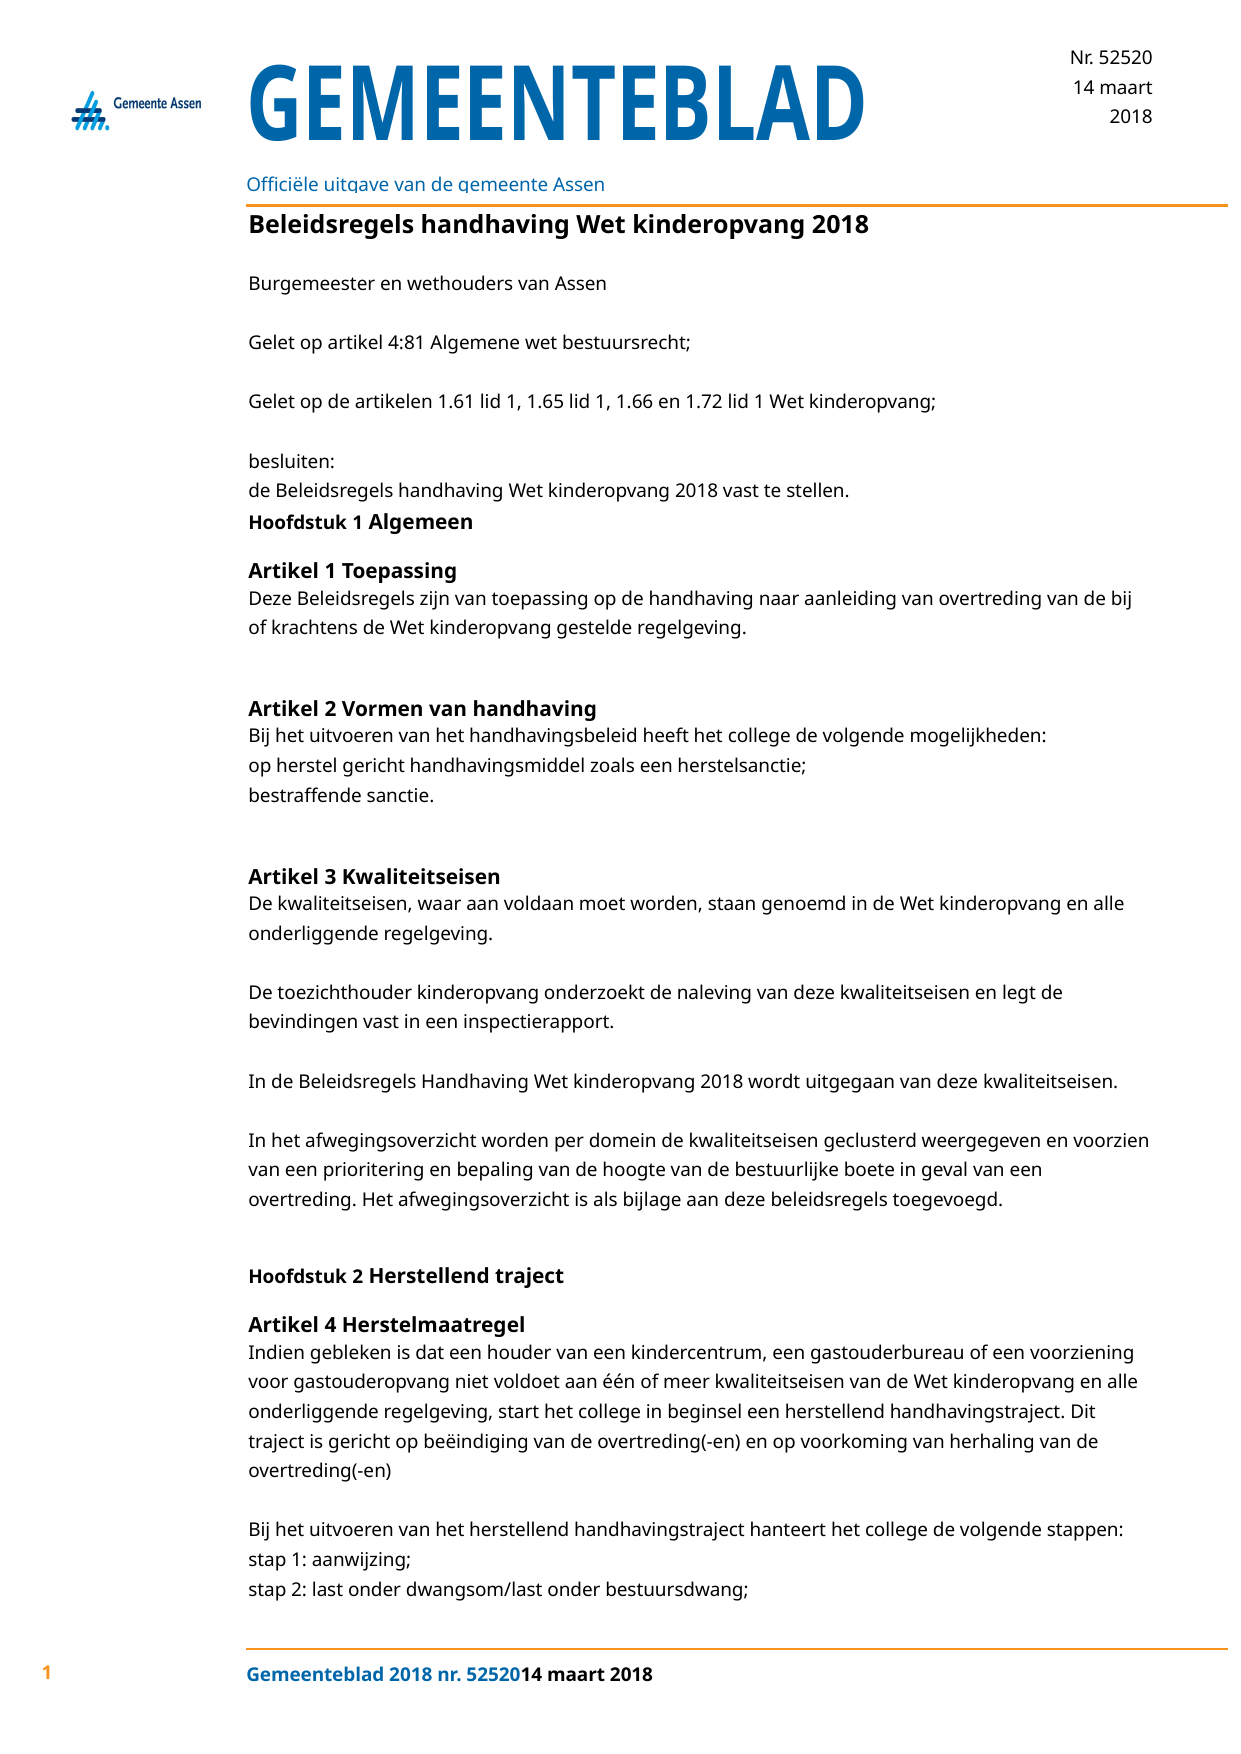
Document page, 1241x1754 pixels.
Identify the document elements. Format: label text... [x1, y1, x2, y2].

text Artikel 4 Herstelmaatregel [248, 1311, 1152, 1339]
text In de Beleidsregels Handhaving Wet kinderopvang 2018 wordt uitgegaan van deze kwaliteitseisen. [248, 1068, 1152, 1093]
text Gelet op de artikelen 1.61 lid 1, 1.65 lid 1, 1.66 en 1.72 lid 1 Wet kinderopvang; [248, 389, 1152, 414]
text Artikel 3 Kwaliteitseisen [248, 862, 1152, 890]
text stap 1: aanwijzing; [248, 1546, 1152, 1572]
text Hoofdstuk 2 Herstellend traject [248, 1261, 1152, 1290]
text Artikel 2 Vormen van handhaving [248, 694, 1152, 723]
text Beleidsregels handhaving Wet kinderopvang 2018 [248, 207, 1152, 241]
text De kwaliteitseisen, waar aan voldaan moet worden, staan genoemd in de Wet kinderopvang en alle onderliggende regelgeving. [248, 890, 1152, 946]
text Artikel 1 Toepassing [248, 556, 1152, 585]
text Indien gebleken is dat een houder van een kindercentrum, een gastouderbureau of een voorziening voor gastouderopvang niet voldoet aan één of meer kwaliteitseisen van de Wet kinderopvang en alle onderliggende regelgeving, start het college in beginsel een herstellend handhavingstraject. Dit traject is gericht op beëindiging van de overtreding(-en) en op voorkoming van herhaling van de overtreding(-en) [248, 1339, 1152, 1483]
text besluiten: [248, 448, 1152, 473]
text op herstel gericht handhavingsmiddel zoals een herstelsanctie; [248, 752, 1152, 778]
picture [41, 47, 231, 172]
text Burgemeester en wethouders van Assen [248, 270, 1152, 296]
text In het afwegingsoverzicht worden per domein de kwaliteitseisen geclusterd weergegeven en voorzien van een prioritering en bepaling van de hoogte van de bestuurlijke boete in geval van een overtreding. Het afwegingsoverzicht is als bijlage aan deze beleidsregels toegevoegd. [248, 1127, 1152, 1212]
text Hoofdstuk 1 Algemeen [248, 507, 1152, 535]
text Bij het uitvoeren van het herstellend handhavingstraject hanteert het college de volgende stappen: [248, 1517, 1152, 1542]
text Gelet op artikel 4:81 Algemene wet bestuursrecht; [248, 329, 1152, 355]
text bestraffende sanctie. [248, 782, 1152, 808]
text stap 2: last onder dwangsom/last onder bestuursdwang; [248, 1576, 1152, 1601]
text Bij het uitvoeren van het handhavingsbeleid heeft het college de volgende mogelijkheden: [248, 723, 1152, 748]
text Deze Beleidsregels zijn van toepassing op de handhaving naar aanleiding van overtreding van de bij of krachtens de Wet kinderopvang gestelde regelgeving. [248, 585, 1152, 640]
text de Beleidsregels handhaving Wet kinderopvang 2018 vast te stellen. [248, 477, 1152, 503]
text De toezichthouder kinderopvang onderzoekt de naleving van deze kwaliteitseisen en legt de bevindingen vast in een inspectierapport. [248, 979, 1152, 1034]
